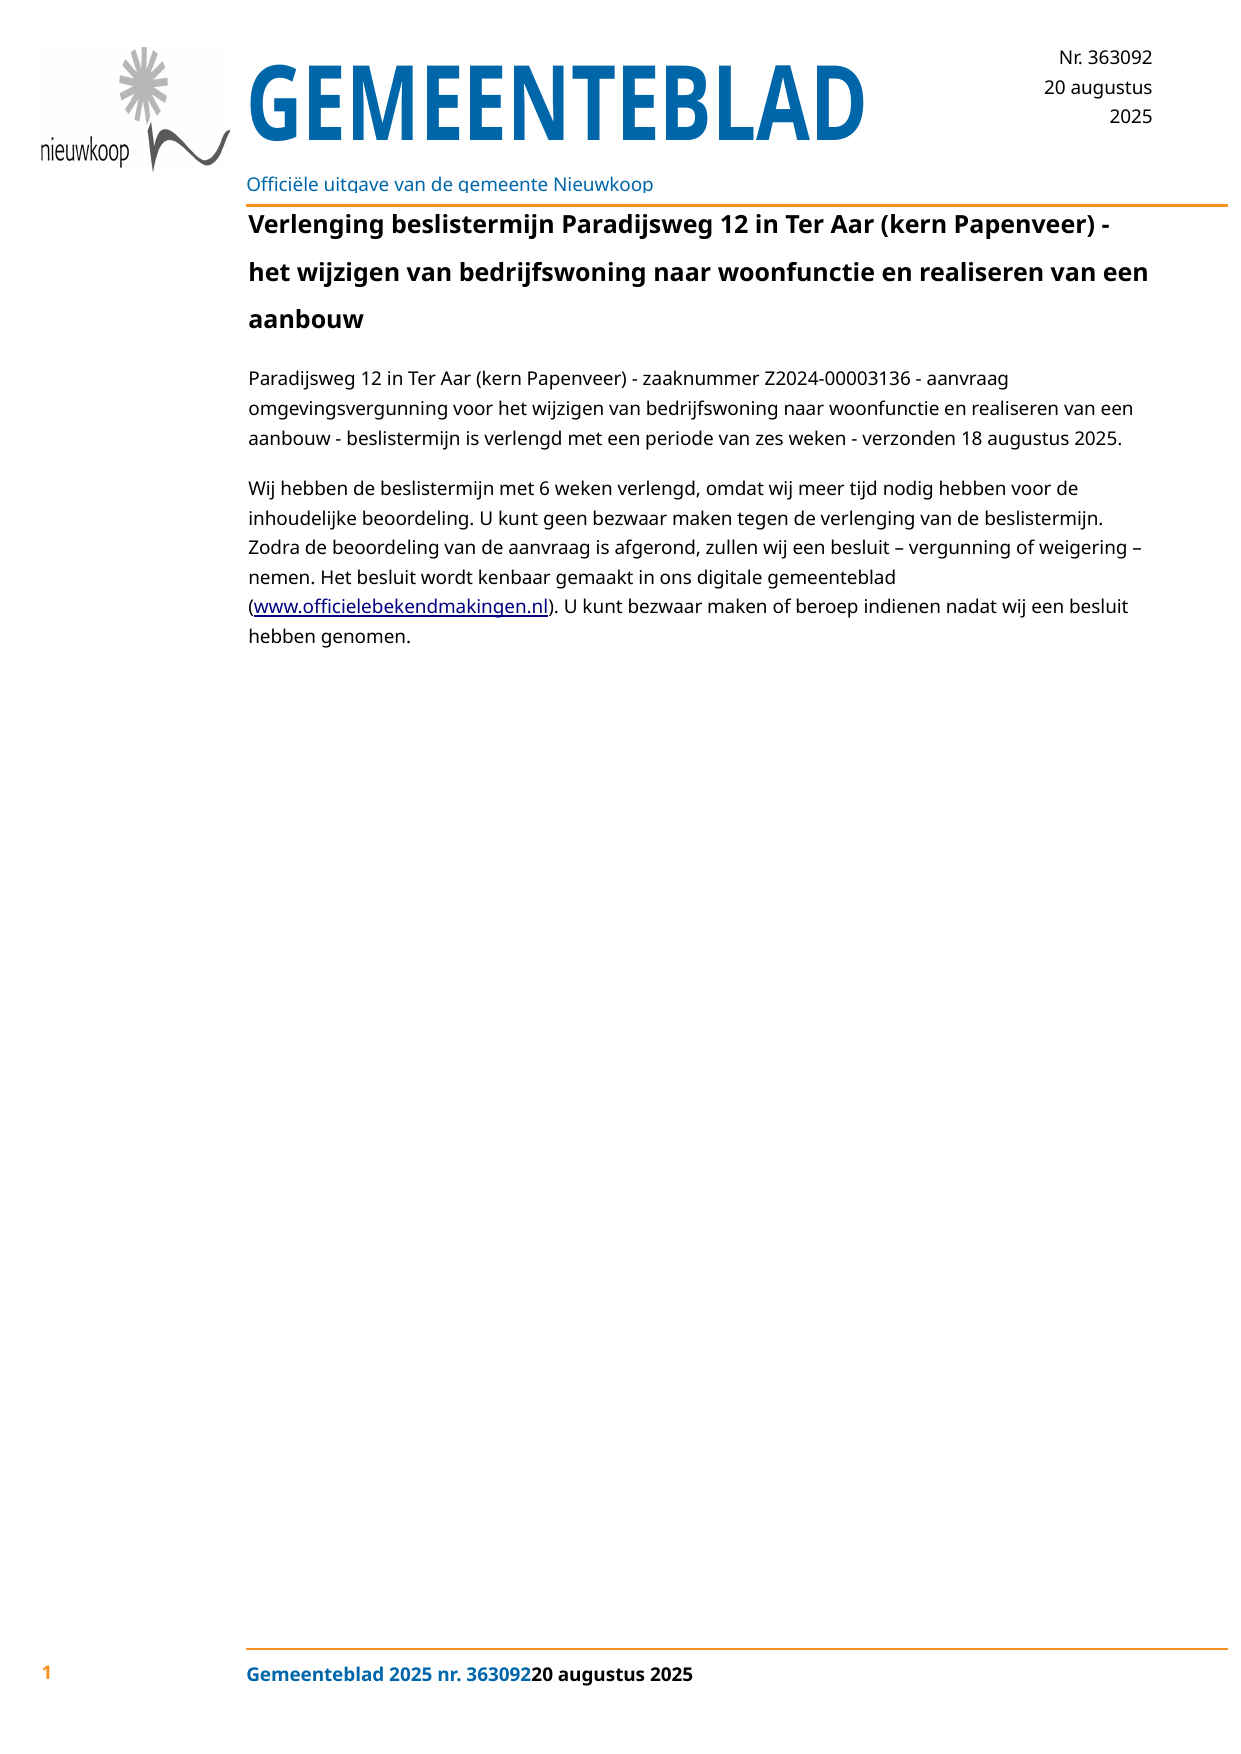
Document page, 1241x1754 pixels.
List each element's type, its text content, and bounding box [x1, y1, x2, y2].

text Wij hebben de beslistermijn met 6 weken verlengd, omdat wij meer tijd nodig hebben voor de inhoudelijke beoordeling. U kunt geen bezwaar maken tegen de verlenging van de beslistermijn. Zodra de beoordeling van de aanvraag is afgerond, zullen wij een besluit – vergunning of weigering – nemen. Het besluit wordt kenbaar gemaakt in ons digitale gemeenteblad (www.officielebekendmakingen.nl). U kunt bezwaar maken of beroep indienen nadat wij een besluit hebben genomen. [248, 475, 1152, 649]
text Verlenging beslistermijn Paradijsweg 12 in Ter Aar (kern Papenveer) - het wijzigen van bedrijfswoning naar woonfunctie en realiseren van een aanbouw [248, 207, 1152, 336]
text Paradijsweg 12 in Ter Aar (kern Papenveer) - zaaknummer Z2024-00003136 - aanvraag omgevingsvergunning voor het wijzigen van bedrijfswoning naar woonfunctie en realiseren van een aanbouw - beslistermijn is verlengd met een periode van zes weken - verzonden 18 augustus 2025. [248, 366, 1152, 450]
picture [41, 47, 231, 172]
